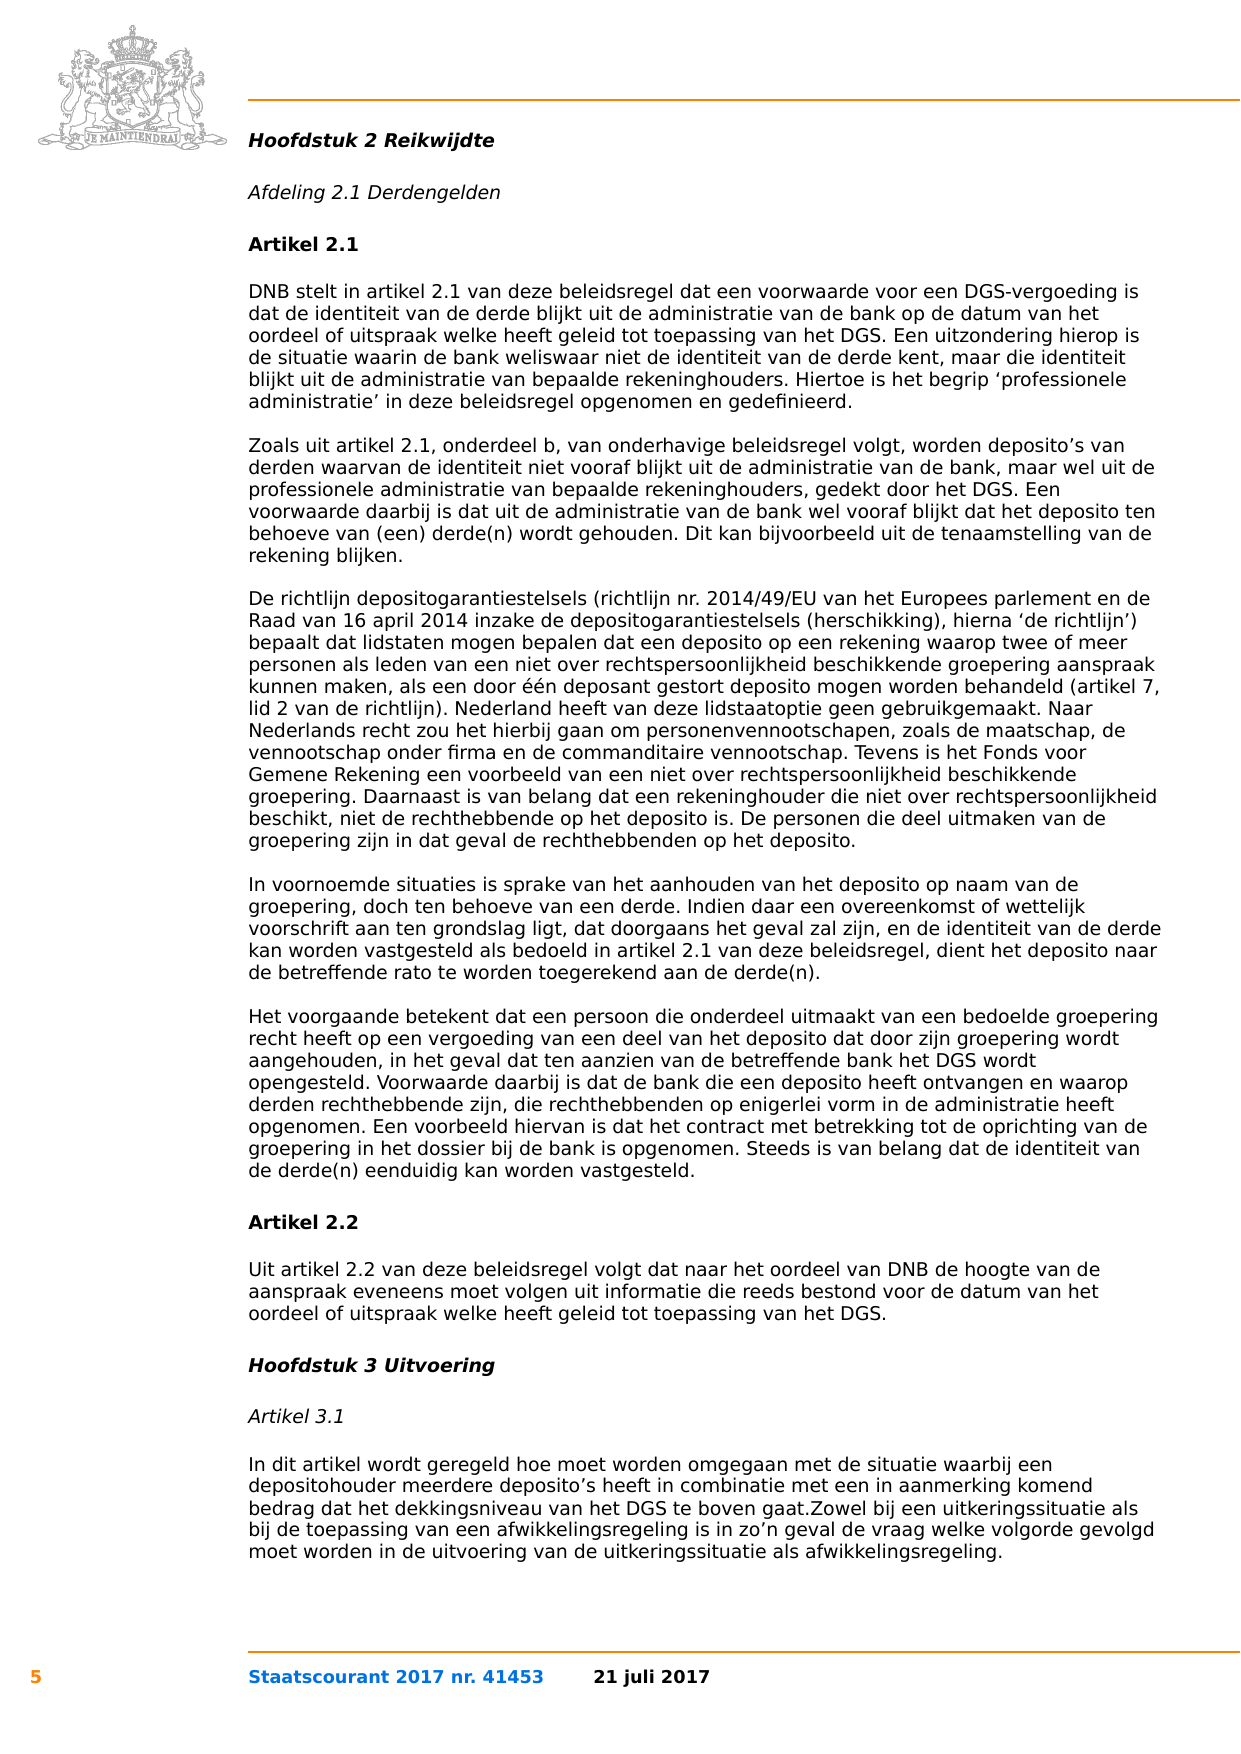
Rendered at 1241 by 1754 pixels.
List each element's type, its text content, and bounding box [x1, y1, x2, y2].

subtitle Artikel 2.1 [248, 234, 1163, 256]
picture [38, 25, 227, 150]
subtitle Hoofdstuk 3 Uitvoering [248, 1354, 1163, 1376]
text Het voorgaande betekent dat een persoon die onderdeel uitmaakt van een bedoelde groepering recht heeft op een vergoeding van een deel van het deposito dat door zijn groepering wordt aangehouden, in het geval dat ten aanzien van de betreffende bank het DGS wordt opengesteld. Voorwaarde daarbij is dat de bank die een deposito heeft ontvangen en waarop derden rechthebbende zijn, die rechthebbenden op enigerlei vorm in de administratie heeft opgenomen. Een voorbeeld hiervan is dat het contract met betrekking tot de oprichting van de groepering in het dossier bij de bank is opgenomen. Steeds is van belang dat de identiteit van de derde(n) eenduidig kan worden vastgesteld. [248, 1006, 1163, 1182]
subtitle Afdeling 2.1 Derdengelden [248, 182, 1163, 204]
subtitle Hoofdstuk 2 Reikwijdte [248, 130, 1163, 152]
text DNB stelt in artikel 2.1 van deze beleidsregel dat een voorwaarde voor een DGS-vergoeding is dat de identiteit van de derde blijkt uit de administratie van de bank op de datum van het oordeel of uitspraak welke heeft geleid tot toepassing van het DGS. Een uitzondering hierop is de situatie waarin de bank weliswaar niet de identiteit van de derde kent, maar die identiteit blijkt uit de administratie van bepaalde rekeninghouders. Hiertoe is het begrip ‘professionele administratie’ in deze beleidsregel opgenomen en gedefinieerd. [248, 281, 1163, 413]
text Zoals uit artikel 2.1, onderdeel b, van onderhavige beleidsregel volgt, worden deposito’s van derden waarvan de identiteit niet vooraf blijkt uit de administratie van de bank, maar wel uit de professionele administratie van bepaalde rekeninghouders, gedekt door het DGS. Een voorwaarde daarbij is dat uit de administratie van de bank wel vooraf blijkt dat het deposito ten behoeve van (een) derde(n) wordt gehouden. Dit kan bijvoorbeeld uit de tenaamstelling van de rekening blijken. [248, 434, 1163, 566]
text In voornoemde situaties is sprake van het aanhouden van het deposito op naam van de groepering, doch ten behoeve van een derde. Indien daar een overeenkomst of wettelijk voorschrift aan ten grondslag ligt, dat doorgaans het geval zal zijn, en de identiteit van de derde kan worden vastgesteld als bedoeld in artikel 2.1 van deze beleidsregel, dient het deposito naar de betreffende rato te worden toegerekend aan de derde(n). [248, 874, 1163, 984]
text In dit artikel wordt geregeld hoe moet worden omgegaan met de situatie waarbij een depositohouder meerdere deposito’s heeft in combinatie met een in aanmerking komend bedrag dat het dekkingsniveau van het DGS te boven gaat.Zowel bij een uitkeringssituatie als bij de toepassing van een afwikkelingsregeling is in zo’n geval de vraag welke volgorde gevolgd moet worden in de uitvoering van de uitkeringssituatie als afwikkelingsregeling. [248, 1453, 1163, 1563]
text De richtlijn depositogarantiestelsels (richtlijn nr. 2014/49/EU van het Europees parlement en de Raad van 16 april 2014 inzake de depositogarantiestelsels (herschikking), hierna ‘de richtlijn’) bepaalt dat lidstaten mogen bepalen dat een deposito op een rekening waarop twee of meer personen als leden van een niet over rechtspersoonlijkheid beschikkende groepering aanspraak kunnen maken, als een door één deposant gestort deposito mogen worden behandeld (artikel 7, lid 2 van de richtlijn). Nederland heeft van deze lidstaatoptie geen gebruikgemaakt. Naar Nederlands recht zou het hierbij gaan om personenvennootschapen, zoals de maatschap, de vennootschap onder firma en de commanditaire vennootschap. Tevens is het Fonds voor Gemene Rekening een voorbeeld van een niet over rechtspersoonlijkheid beschikkende groepering. Daarnaast is van belang dat een rekeninghouder die niet over rechtspersoonlijkheid beschikt, niet de rechthebbende op het deposito is. De personen die deel uitmaken van de groepering zijn in dat geval de rechthebbenden op het deposito. [248, 588, 1163, 852]
subtitle Artikel 2.2 [248, 1212, 1163, 1233]
subtitle Artikel 3.1 [248, 1406, 1163, 1428]
text Uit artikel 2.2 van deze beleidsregel volgt dat naar het oordeel van DNB de hoogte van de aanspraak eveneens moet volgen uit informatie die reeds bestond voor de datum van het oordeel of uitspraak welke heeft geleid tot toepassing van het DGS. [248, 1258, 1163, 1324]
